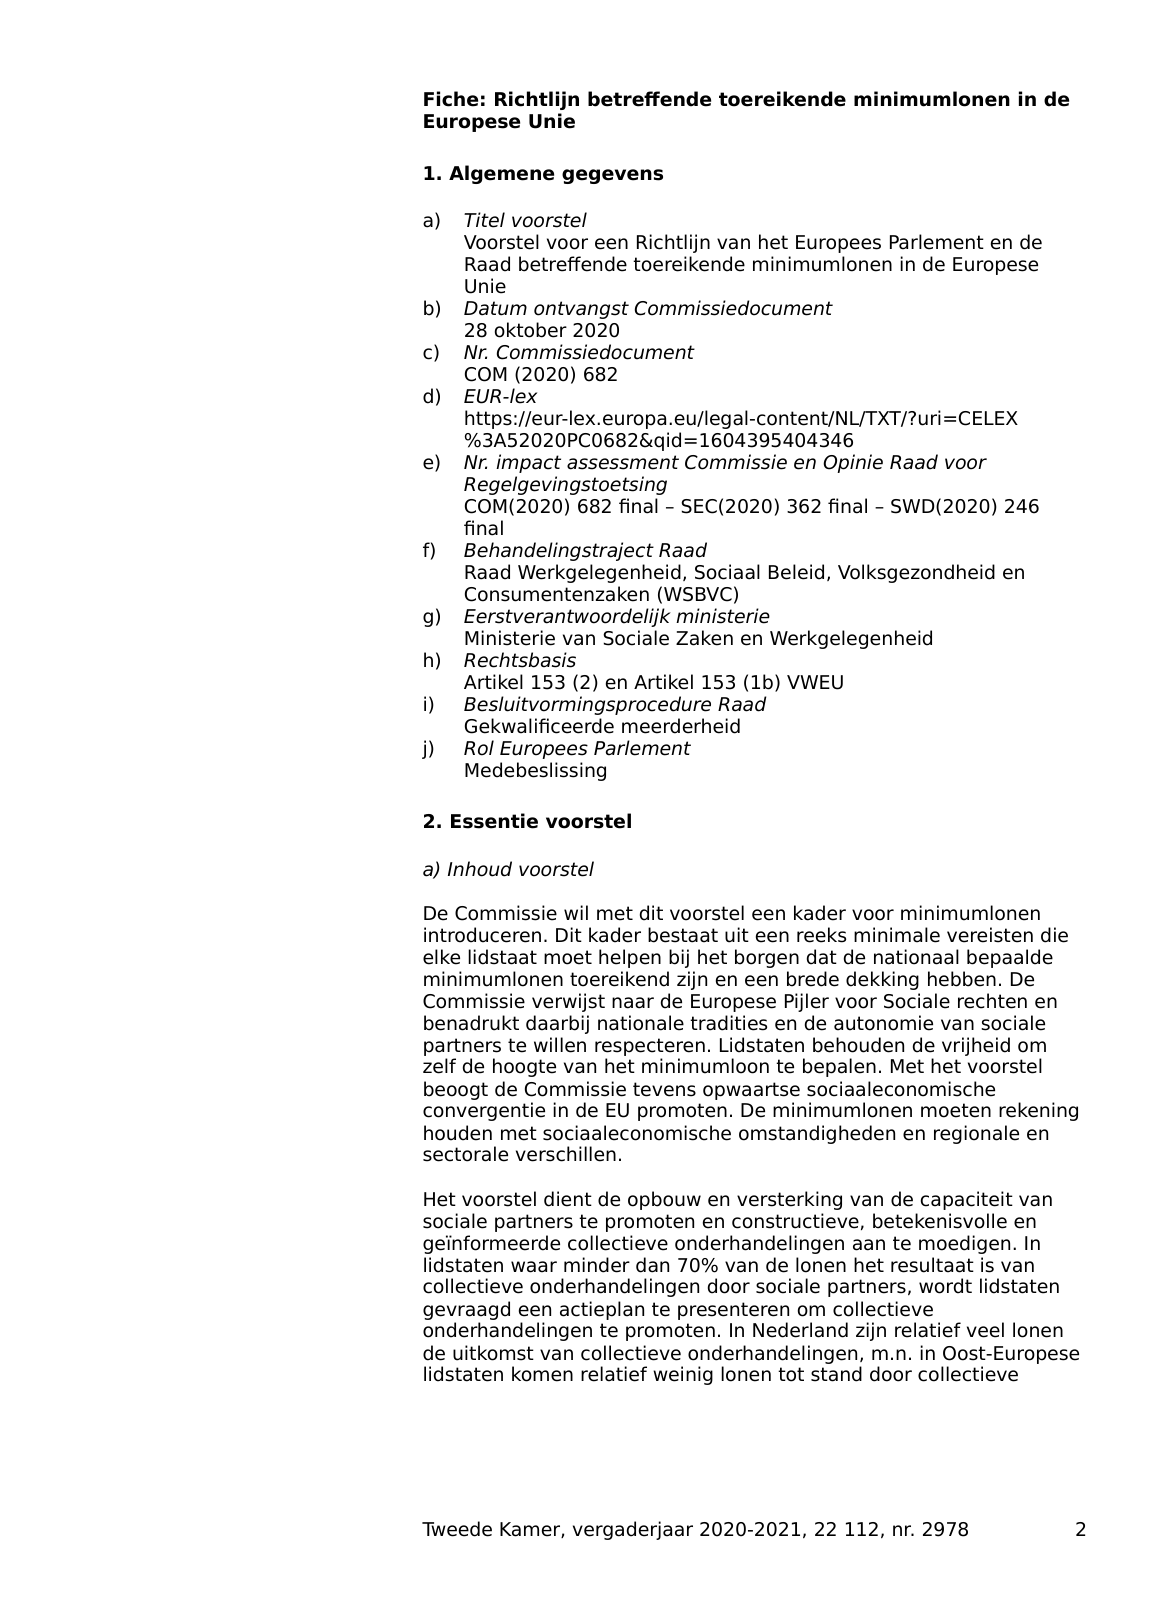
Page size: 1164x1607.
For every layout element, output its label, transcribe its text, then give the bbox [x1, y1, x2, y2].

text h) Rechtsbasis [422, 649, 1087, 672]
text b) Datum ontvangst Commissiedocument [422, 298, 1087, 320]
text Gekwalificeerde meerderheid [464, 716, 1087, 737]
text COM(2020) 682 final – SEC(2020) 362 final – SWD(2020) 246 final [464, 496, 1087, 540]
text Voorstel voor een Richtlijn van het Europees Parlement en de Raad betreffende toereikende minimumlonen in de Europese Unie [464, 232, 1087, 298]
text Artikel 153 (2) en Artikel 153 (1b) VWEU [464, 672, 1087, 693]
text De Commissie wil met dit voorstel een kader voor minimumlonen introduceren. Dit kader bestaat uit een reeks minimale vereisten die elke lidstaat moet helpen bij het borgen dat de nationaal bepaalde minimumlonen toereikend zijn en een brede dekking hebben. De Commissie verwijst naar de Europese Pijler voor Sociale rechten en benadrukt daarbij nationale tradities en de autonomie van sociale partners te willen respecteren. Lidstaten behouden de vrijheid om zelf de hoogte van het minimumloon te bepalen. Met het voorstel beoogt de Commissie tevens opwaartse sociaaleconomische convergentie in de EU promoten. De minimumlonen moeten rekening houden met sociaaleconomische omstandigheden en regionale en sectorale verschillen. [422, 903, 1087, 1166]
text e) Nr. impact assessment Commissie en Opinie Raad voor Regelgevingstoetsing [422, 452, 1087, 496]
text c) Nr. Commissiedocument [422, 342, 1087, 364]
text a) Titel voorstel [422, 210, 1087, 232]
text Het voorstel dient de opbouw en versterking van de capaciteit van sociale partners te promoten en constructieve, betekenisvolle en geïnformeerde collectieve onderhandelingen aan te moedigen. In lidstaten waar minder dan 70% van de lonen het resultaat is van collectieve onderhandelingen door sociale partners, wordt lidstaten gevraagd een actieplan te presenteren om collectieve onderhandelingen te promoten. In Nederland zijn relatief veel lonen de uitkomst van collectieve onderhandelingen, m.n. in Oost-Europese lidstaten komen relatief weinig lonen tot stand door collectieve [422, 1188, 1087, 1386]
text d) EUR-lex [422, 386, 1087, 408]
text g) Eerstverantwoordelijk ministerie [422, 606, 1087, 628]
text 28 oktober 2020 [464, 320, 1087, 342]
text Ministerie van Sociale Zaken en Werkgelegenheid [464, 628, 1087, 649]
text Medebeslissing [464, 759, 1087, 781]
subtitle a) Inhoud voorstel [422, 858, 1087, 880]
text COM (2020) 682 [464, 364, 1087, 386]
text j) Rol Europees Parlement [422, 737, 1087, 759]
text f) Behandelingstraject Raad [422, 540, 1087, 562]
subtitle 1. Algemene gegevens [422, 163, 1087, 185]
text https://eur-lex.europa.eu/legal-content/NL/TXT/?uri=CELEX%3A52020PC0682&qid=1604395404346 [464, 408, 1087, 452]
text i) Besluitvormingsprocedure Raad [422, 693, 1087, 716]
subtitle Fiche: Richtlijn betreffende toereikende minimumlonen in de Europese Unie [422, 89, 1087, 133]
text Raad Werkgelegenheid, Sociaal Beleid, Volksgezondheid en Consumentenzaken (WSBVC) [464, 562, 1087, 606]
subtitle 2. Essentie voorstel [422, 811, 1087, 833]
